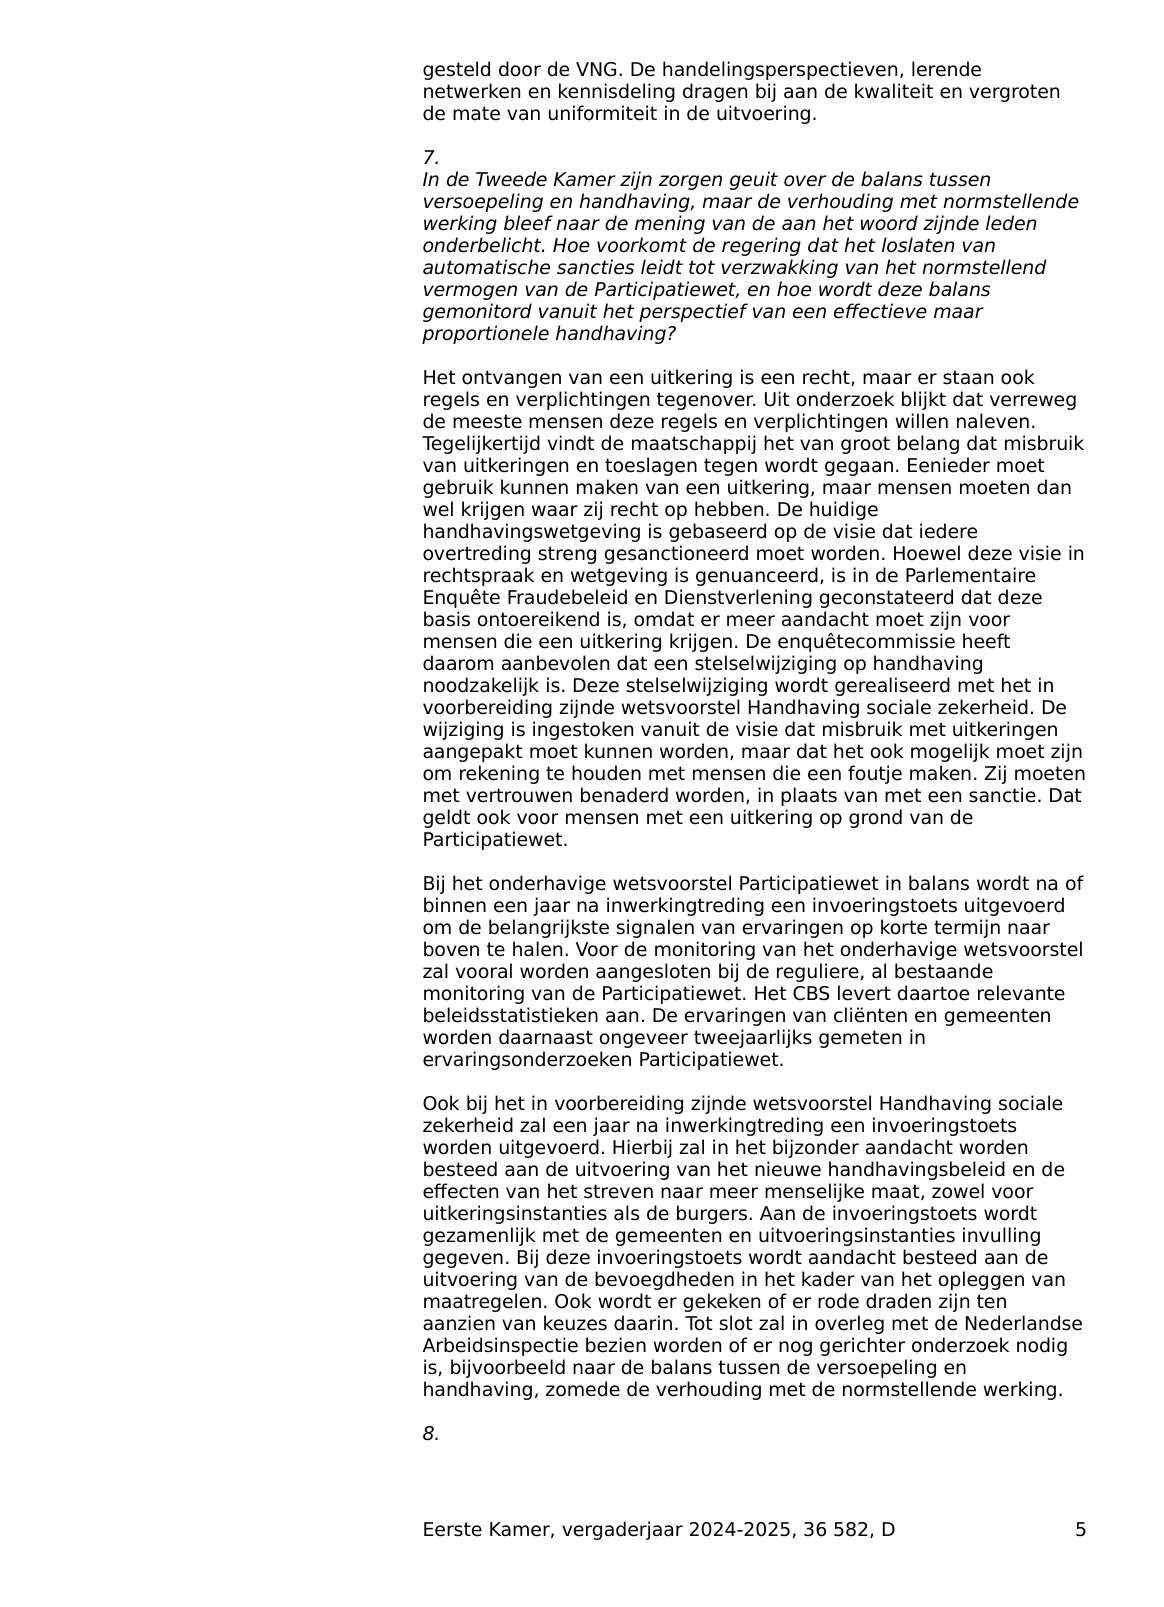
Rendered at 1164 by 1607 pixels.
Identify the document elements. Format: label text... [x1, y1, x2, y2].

text In de Tweede Kamer zijn zorgen geuit over de balans tussen versoepeling en handhaving, maar de verhouding met normstellende werking bleef naar de mening van de aan het woord zijnde leden onderbelicht. Hoe voorkomt de regering dat het loslaten van automatische sancties leidt tot verzwakking van het normstellend vermogen van de Participatiewet, en hoe wordt deze balans gemonitord vanuit het perspectief van een effectieve maar proportionele handhaving? [422, 169, 1087, 345]
text 7. [422, 147, 1087, 169]
text Het ontvangen van een uitkering is een recht, maar er staan ook regels en verplichtingen tegenover. Uit onderzoek blijkt dat verreweg de meeste mensen deze regels en verplichtingen willen naleven. Tegelijkertijd vindt de maatschappij het van groot belang dat misbruik van uitkeringen en toeslagen tegen wordt gegaan. Eenieder moet gebruik kunnen maken van een uitkering, maar mensen moeten dan wel krijgen waar zij recht op hebben. De huidige handhavingswetgeving is gebaseerd op de visie dat iedere overtreding streng gesanctioneerd moet worden. Hoewel deze visie in rechtspraak en wetgeving is genuanceerd, is in de Parlementaire Enquête Fraudebeleid en Dienstverlening geconstateerd dat deze basis ontoereikend is, omdat er meer aandacht moet zijn voor mensen die een uitkering krijgen. De enquêtecommissie heeft daarom aanbevolen dat een stelselwijziging op handhaving noodzakelijk is. Deze stelselwijziging wordt gerealiseerd met het in voorbereiding zijnde wetsvoorstel Handhaving sociale zekerheid. De wijziging is ingestoken vanuit de visie dat misbruik met uitkeringen aangepakt moet kunnen worden, maar dat het ook mogelijk moet zijn om rekening te houden met mensen die een foutje maken. Zij moeten met vertrouwen benaderd worden, in plaats van met een sanctie. Dat geldt ook voor mensen met een uitkering op grond van de Participatiewet. [422, 367, 1087, 851]
text 8. [422, 1423, 1087, 1445]
text Ook bij het in voorbereiding zijnde wetsvoorstel Handhaving sociale zekerheid zal een jaar na inwerkingtreding een invoeringstoets worden uitgevoerd. Hierbij zal in het bijzonder aandacht worden besteed aan de uitvoering van het nieuwe handhavingsbeleid en de effecten van het streven naar meer menselijke maat, zowel voor uitkeringsinstanties als de burgers. Aan de invoeringstoets wordt gezamenlijk met de gemeenten en uitvoeringsinstanties invulling gegeven. Bij deze invoeringstoets wordt aandacht besteed aan de uitvoering van de bevoegdheden in het kader van het opleggen van maatregelen. Ook wordt er gekeken of er rode draden zijn ten aanzien van keuzes daarin. Tot slot zal in overleg met de Nederlandse Arbeidsinspectie bezien worden of er nog gerichter onderzoek nodig is, bijvoorbeeld naar de balans tussen de versoepeling en handhaving, zomede de verhouding met de normstellende werking. [422, 1093, 1087, 1401]
text gesteld door de VNG. De handelingsperspectieven, lerende netwerken en kennisdeling dragen bij aan de kwaliteit en vergroten de mate van uniformiteit in de uitvoering. [422, 59, 1087, 125]
text Bij het onderhavige wetsvoorstel Participatiewet in balans wordt na of binnen een jaar na inwerkingtreding een invoeringstoets uitgevoerd om de belangrijkste signalen van ervaringen op korte termijn naar boven te halen. Voor de monitoring van het onderhavige wetsvoorstel zal vooral worden aangesloten bij de reguliere, al bestaande monitoring van de Participatiewet. Het CBS levert daartoe relevante beleidsstatistieken aan. De ervaringen van cliënten en gemeenten worden daarnaast ongeveer tweejaarlijks gemeten in ervaringsonderzoeken Participatiewet. [422, 873, 1087, 1071]
